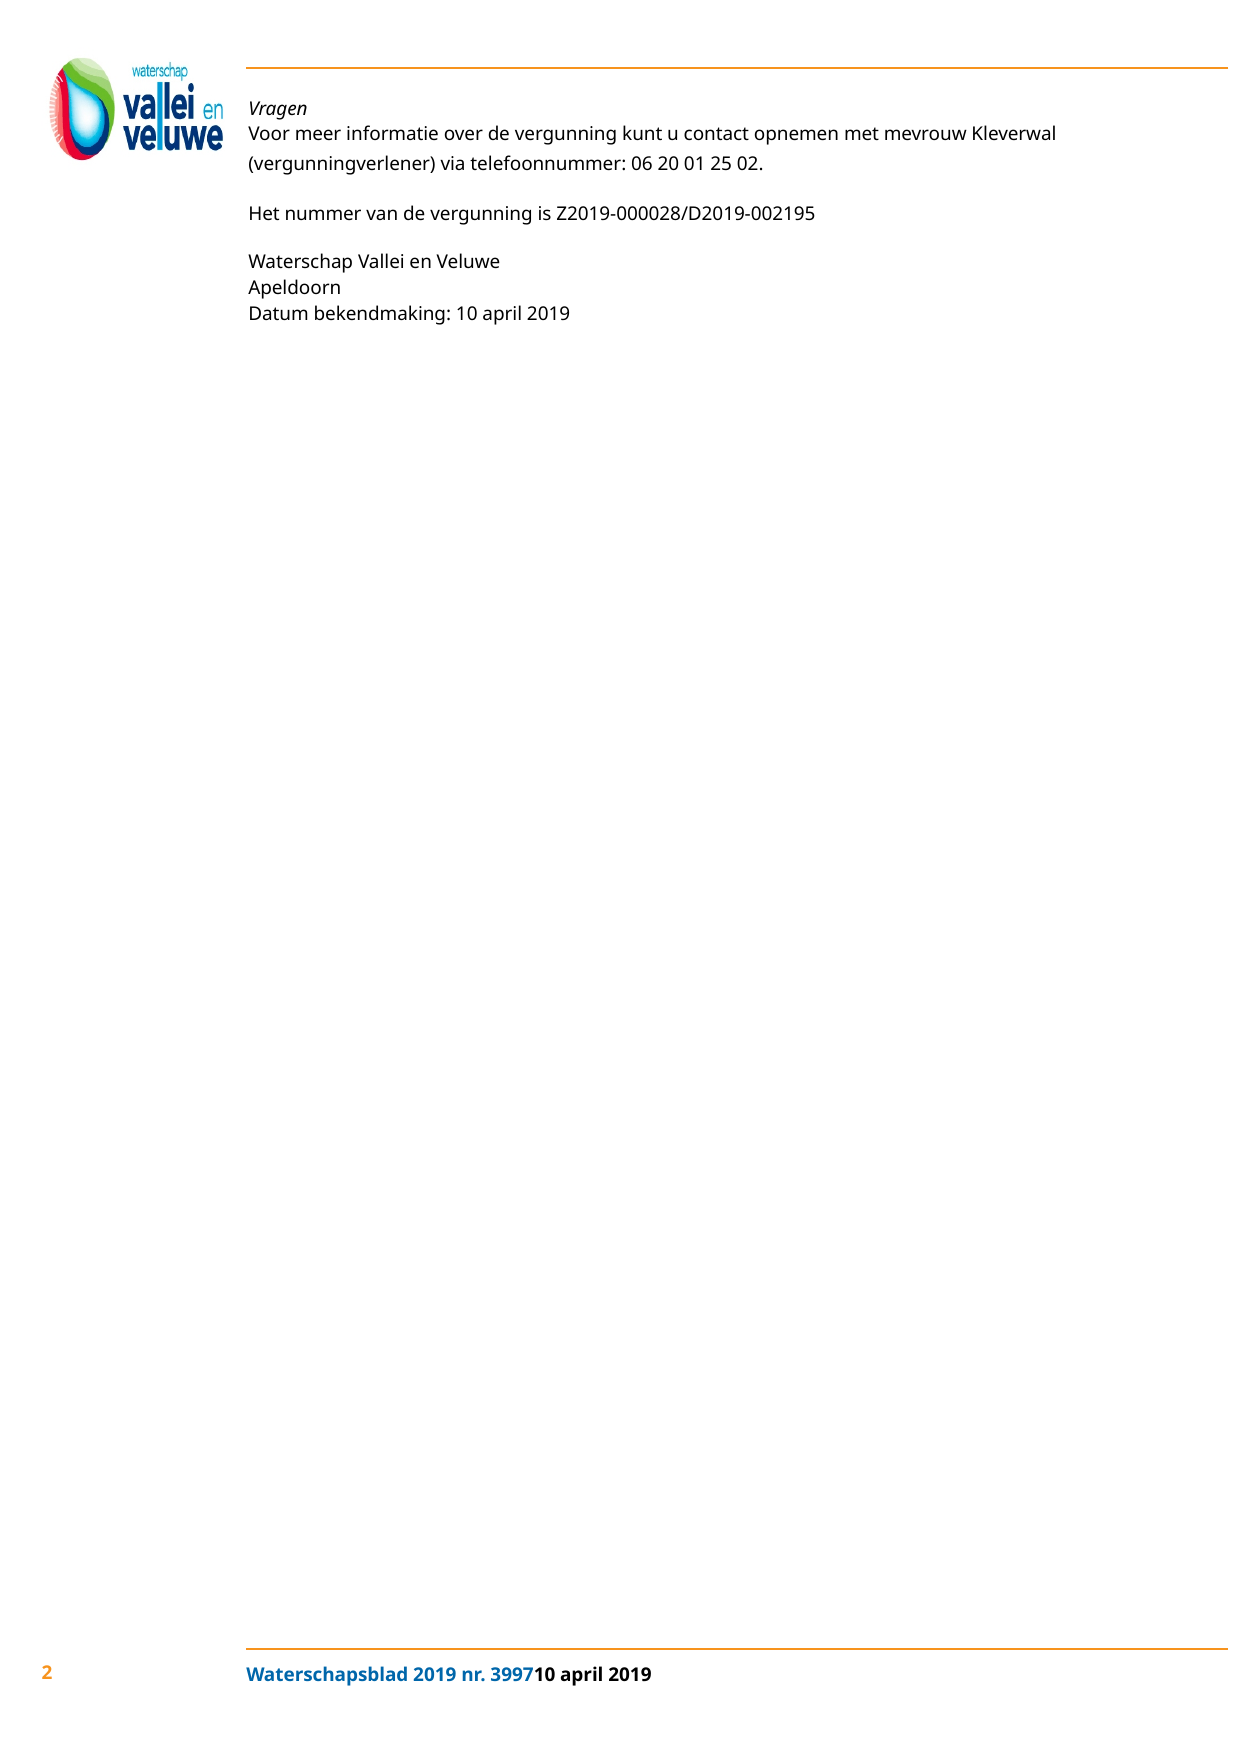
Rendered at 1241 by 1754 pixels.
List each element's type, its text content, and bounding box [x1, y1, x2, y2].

text Voor meer informatie over de vergunning kunt u contact opnemen met mevrouw Kleverwal (vergunningverlener) via telefoonnummer: 06 20 01 25 02. [248, 121, 1152, 176]
text Apeldoorn [248, 274, 1152, 300]
picture [41, 47, 231, 172]
text Het nummer van de vergunning is Z2019-000028/D2019-002195 [248, 201, 1152, 226]
text Vragen [248, 95, 1152, 121]
text Datum bekendmaking: 10 april 2019 [248, 300, 1152, 326]
text Waterschap Vallei en Veluwe [248, 248, 1152, 274]
